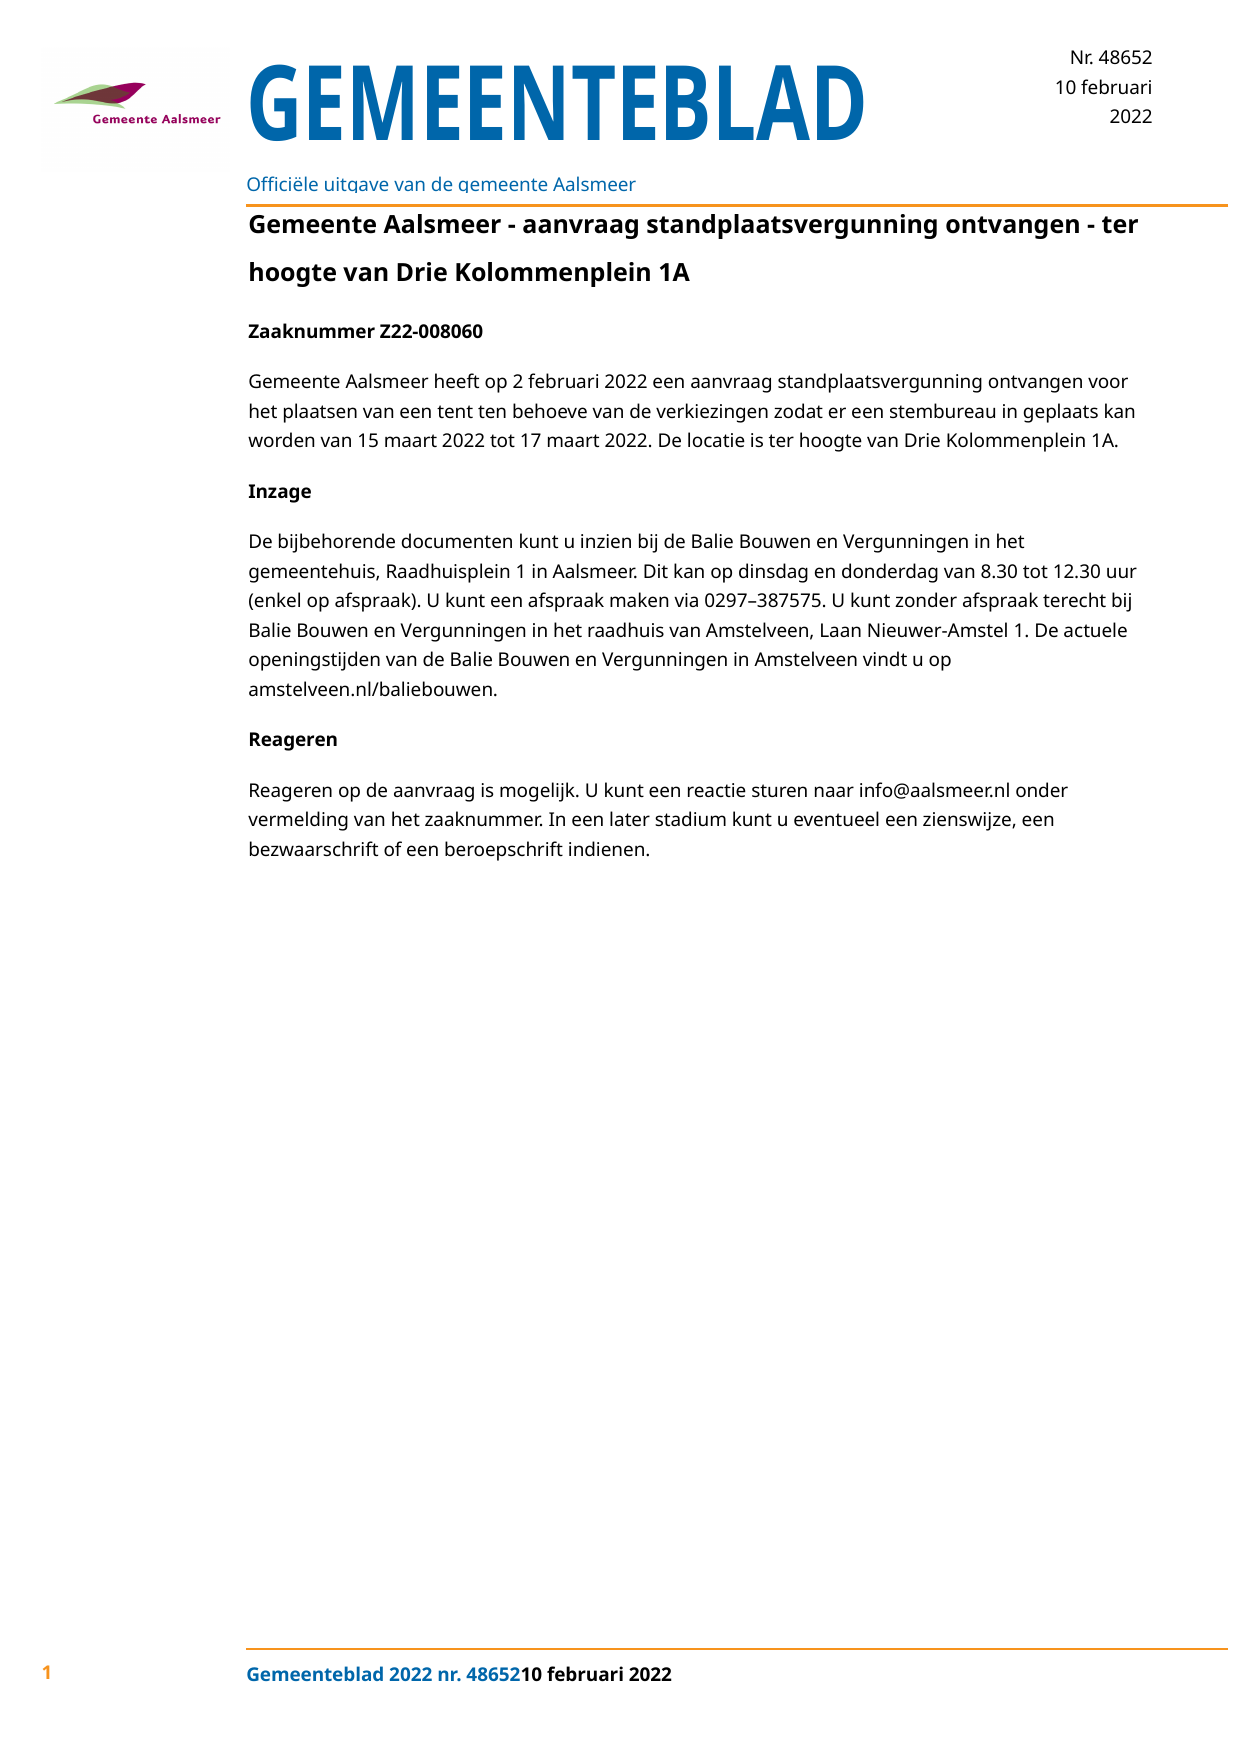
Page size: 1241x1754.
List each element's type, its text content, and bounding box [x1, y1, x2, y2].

text Zaaknummer Z22-008060 [248, 318, 1152, 344]
text Gemeente Aalsmeer - aanvraag standplaatsvergunning ontvangen - ter hoogte van Drie Kolommenplein 1A [248, 207, 1152, 288]
picture [41, 47, 231, 172]
text De bijbehorende documenten kunt u inzien bij de Balie Bouwen en Vergunningen in het gemeentehuis, Raadhuisplein 1 in Aalsmeer. Dit kan op dinsdag en donderdag van 8.30 tot 12.30 uur (enkel op afspraak). U kunt een afspraak maken via 0297–387575. U kunt zonder afspraak terecht bij Balie Bouwen en Vergunningen in het raadhuis van Amstelveen, Laan Nieuwer-Amstel 1. De actuele openingstijden van de Balie Bouwen en Vergunningen in Amstelveen vindt u op amstelveen.nl/baliebouwen. [248, 528, 1152, 702]
text Reageren [248, 727, 1152, 752]
text Reageren op de aanvraag is mogelijk. U kunt een reactie sturen naar info@aalsmeer.nl onder vermelding van het zaaknummer. In een later stadium kunt u eventueel een zienswijze, een bezwaarschrift of een beroepschrift indienen. [248, 777, 1152, 862]
text Gemeente Aalsmeer heeft op 2 februari 2022 een aanvraag standplaatsvergunning ontvangen voor het plaatsen van een tent ten behoeve van de verkiezingen zodat er een stembureau in geplaats kan worden van 15 maart 2022 tot 17 maart 2022. De locatie is ter hoogte van Drie Kolommenplein 1A. [248, 368, 1152, 453]
text Inzage [248, 478, 1152, 504]
